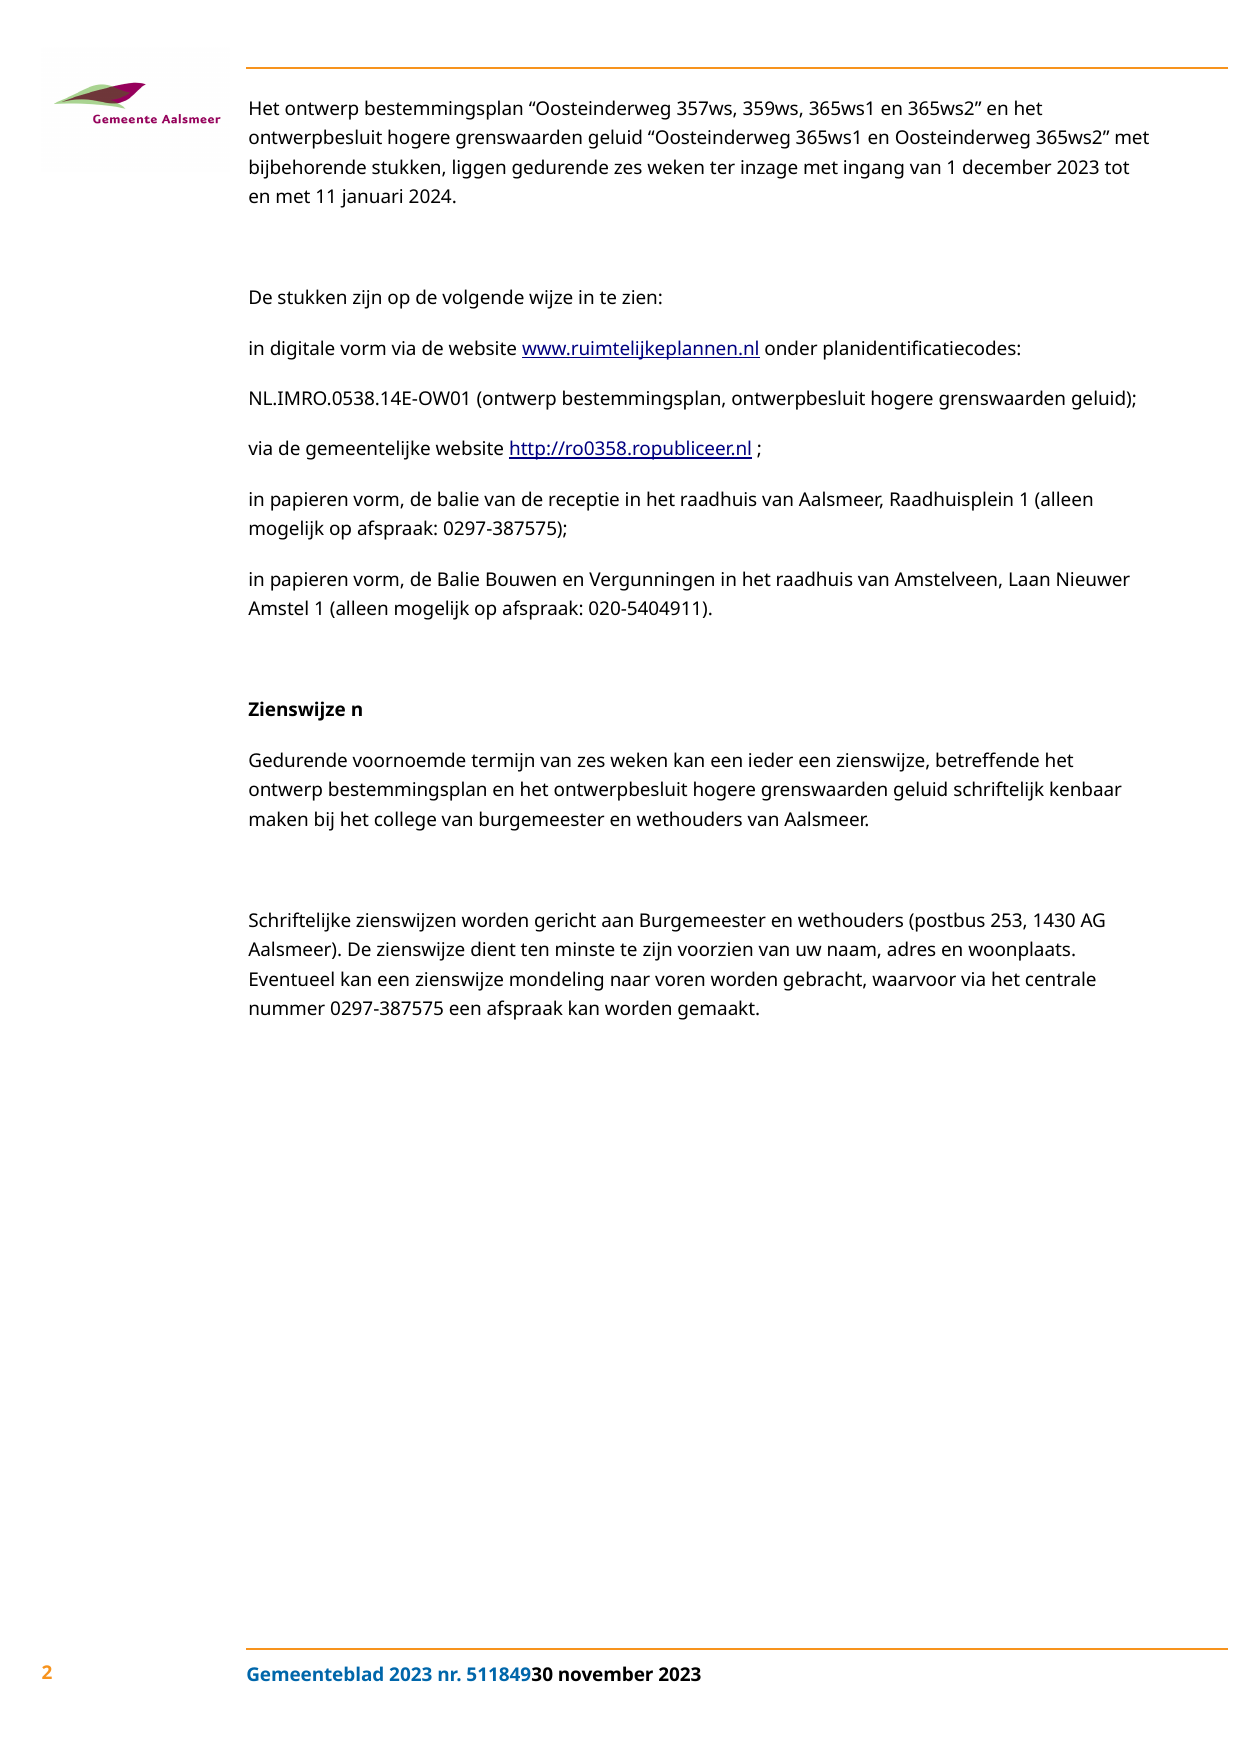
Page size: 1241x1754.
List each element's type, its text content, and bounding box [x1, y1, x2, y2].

text Gedurende voornoemde termijn van zes weken kan een ieder een zienswijze, betreffende het ontwerp bestemmingsplan en het ontwerpbesluit hogere grenswaarden geluid schriftelijk kenbaar maken bij het college van burgemeester en wethouders van Aalsmeer. [248, 747, 1152, 832]
text in papieren vorm, de Balie Bouwen en Vergunningen in het raadhuis van Amstelveen, Laan Nieuwer Amstel 1 (alleen mogelijk op afspraak: 020-5404911). [248, 566, 1152, 621]
text Zienswijze n [248, 696, 1152, 722]
text via de gemeentelijke website http://ro0358.ropubliceer.nl ; [248, 436, 1152, 461]
text in digitale vorm via de website www.ruimtelijkeplannen.nl onder planidentificatiecodes: [248, 335, 1152, 361]
text in papieren vorm, de balie van de receptie in het raadhuis van Aalsmeer, Raadhuisplein 1 (alleen mogelijk op afspraak: 0297-387575); [248, 486, 1152, 541]
text Schriftelijke zienswijzen worden gericht aan Burgemeester en wethouders (postbus 253, 1430 AG Aalsmeer). De zienswijze dient ten minste te zijn voorzien van uw naam, adres en woonplaats. Eventueel kan een zienswijze mondeling naar voren worden gebracht, waarvoor via het centrale nummer 0297-387575 een afspraak kan worden gemaakt. [248, 907, 1152, 1021]
picture [41, 47, 231, 172]
text NL.IMRO.0538.14E-OW01 (ontwerp bestemmingsplan, ontwerpbesluit hogere grenswaarden geluid); [248, 385, 1152, 411]
text Het ontwerp bestemmingsplan “Oosteinderweg 357ws, 359ws, 365ws1 en 365ws2” en het ontwerpbesluit hogere grenswaarden geluid “Oosteinderweg 365ws1 en Oosteinderweg 365ws2” met bijbehorende stukken, liggen gedurende zes weken ter inzage met ingang van 1 december 2023 tot en met 11 januari 2024. [248, 95, 1152, 209]
text De stukken zijn op de volgende wijze in te zien: [248, 284, 1152, 310]
